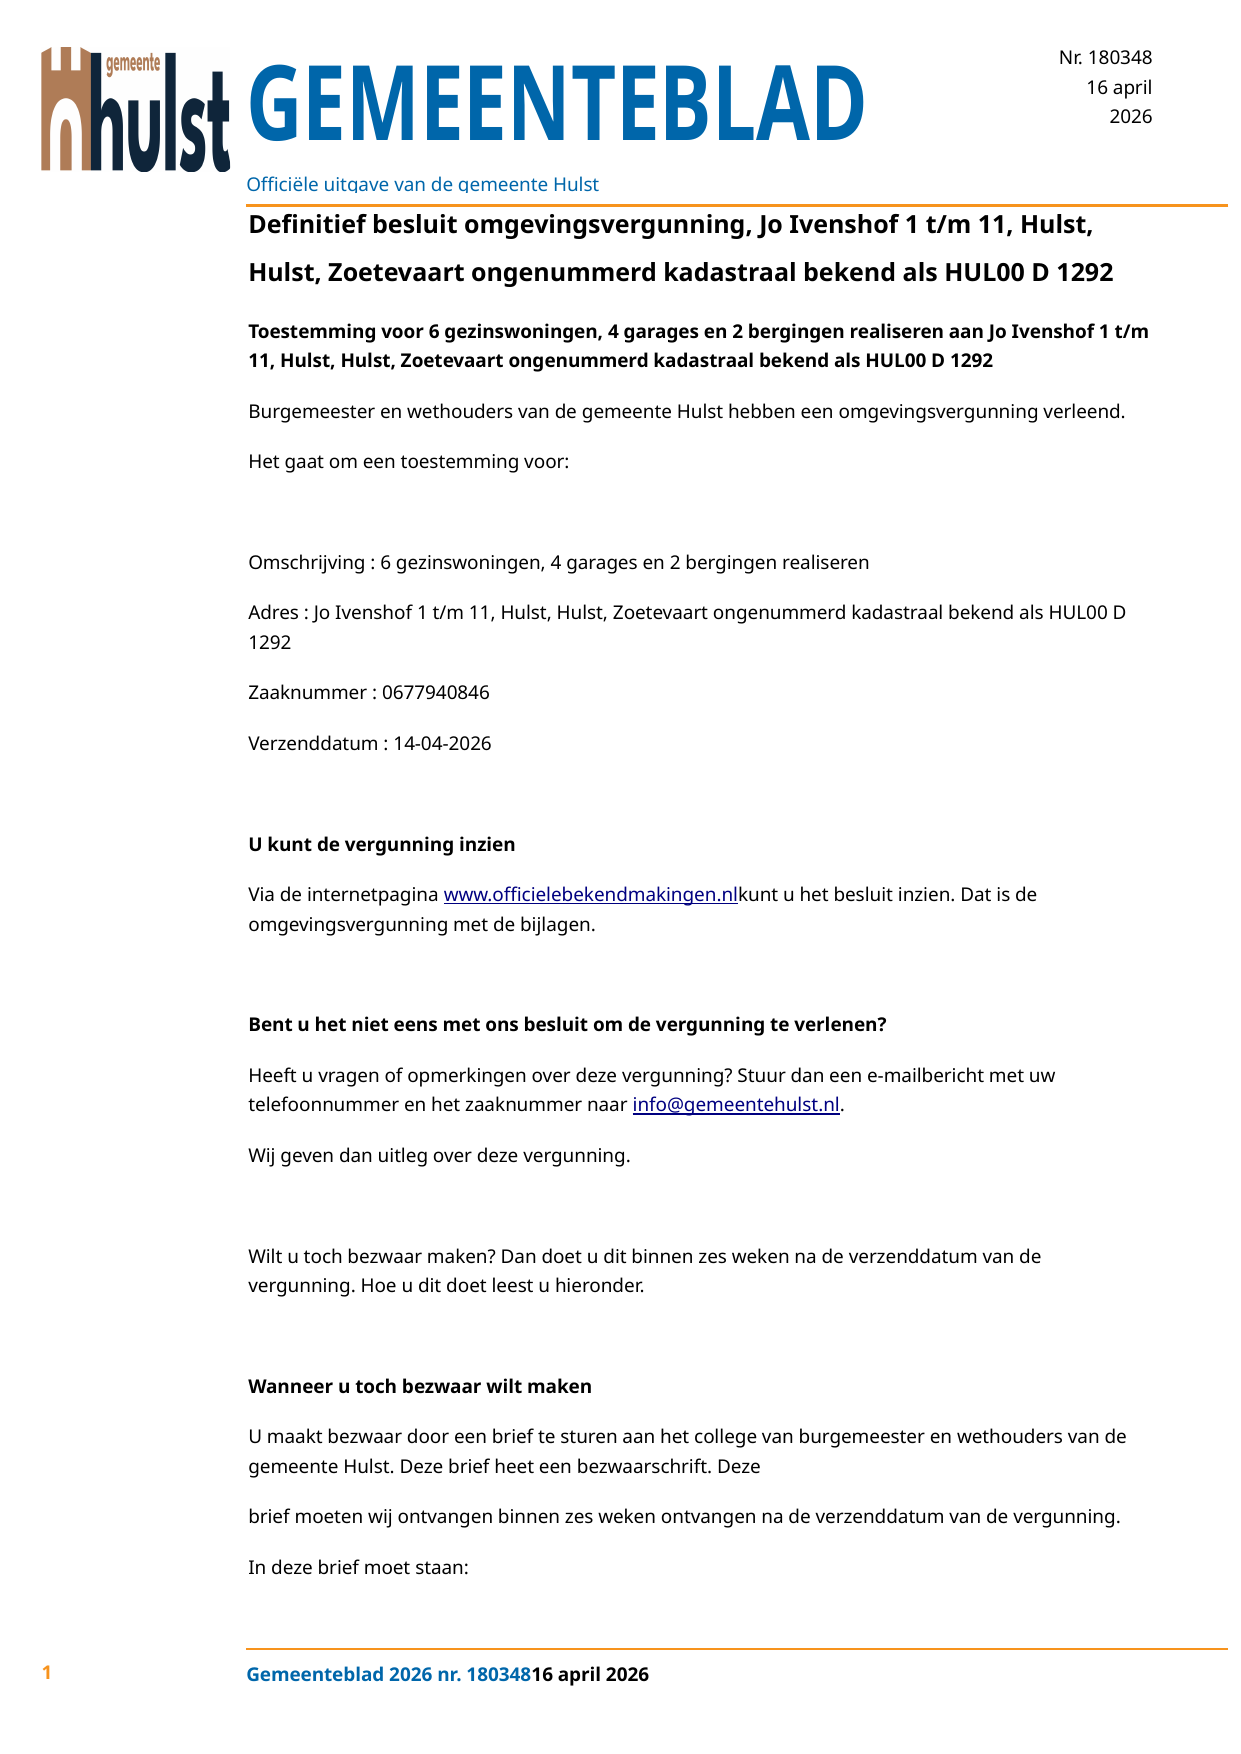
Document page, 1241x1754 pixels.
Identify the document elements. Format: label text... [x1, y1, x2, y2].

text Wij geven dan uitleg over deze vergunning. [248, 1142, 1152, 1168]
text Omschrijving : 6 gezinswoningen, 4 garages en 2 bergingen realiseren [248, 549, 1152, 575]
text Bent u het niet eens met ons besluit om de vergunning te verlenen? [248, 1012, 1152, 1037]
text Burgemeester en wethouders van de gemeente Hulst hebben een omgevingsvergunning verleend. [248, 398, 1152, 424]
text Via de internetpagina www.officielebekendmakingen.nlkunt u het besluit inzien. Dat is de omgevingsvergunning met de bijlagen. [248, 881, 1152, 937]
text Zaaknummer : 0677940846 [248, 679, 1152, 705]
text Adres : Jo Ivenshof 1 t/m 11, Hulst, Hulst, Zoetevaart ongenummerd kadastraal bekend als HUL00 D 1292 [248, 599, 1152, 655]
text Toestemming voor 6 gezinswoningen, 4 garages en 2 bergingen realiseren aan Jo Ivenshof 1 t/m 11, Hulst, Hulst, Zoetevaart ongenummerd kadastraal bekend als HUL00 D 1292 [248, 318, 1152, 373]
text brief moeten wij ontvangen binnen zes weken ontvangen na de verzenddatum van de vergunning. [248, 1504, 1152, 1529]
text Verzenddatum : 14-04-2026 [248, 730, 1152, 756]
text Definitief besluit omgevingsvergunning, Jo Ivenshof 1 t/m 11, Hulst, Hulst, Zoetevaart ongenummerd kadastraal bekend als HUL00 D 1292 [248, 207, 1152, 288]
text U kunt de vergunning inzien [248, 831, 1152, 857]
text U maakt bezwaar door een brief te sturen aan het college van burgemeester en wethouders van de gemeente Hulst. Deze brief heet een bezwaarschrift. Deze [248, 1424, 1152, 1479]
text Heeft u vragen of opmerkingen over deze vergunning? Stuur dan een e-mailbericht met uw telefoonnummer en het zaaknummer naar info@gemeentehulst.nl. [248, 1062, 1152, 1117]
text Wanneer u toch bezwaar wilt maken [248, 1373, 1152, 1399]
text Wilt u toch bezwaar maken? Dan doet u dit binnen zes weken na de verzenddatum van de vergunning. Hoe u dit doet leest u hieronder. [248, 1243, 1152, 1298]
picture [41, 47, 231, 172]
text In deze brief moet staan: [248, 1554, 1152, 1580]
text Het gaat om een toestemming voor: [248, 448, 1152, 474]
